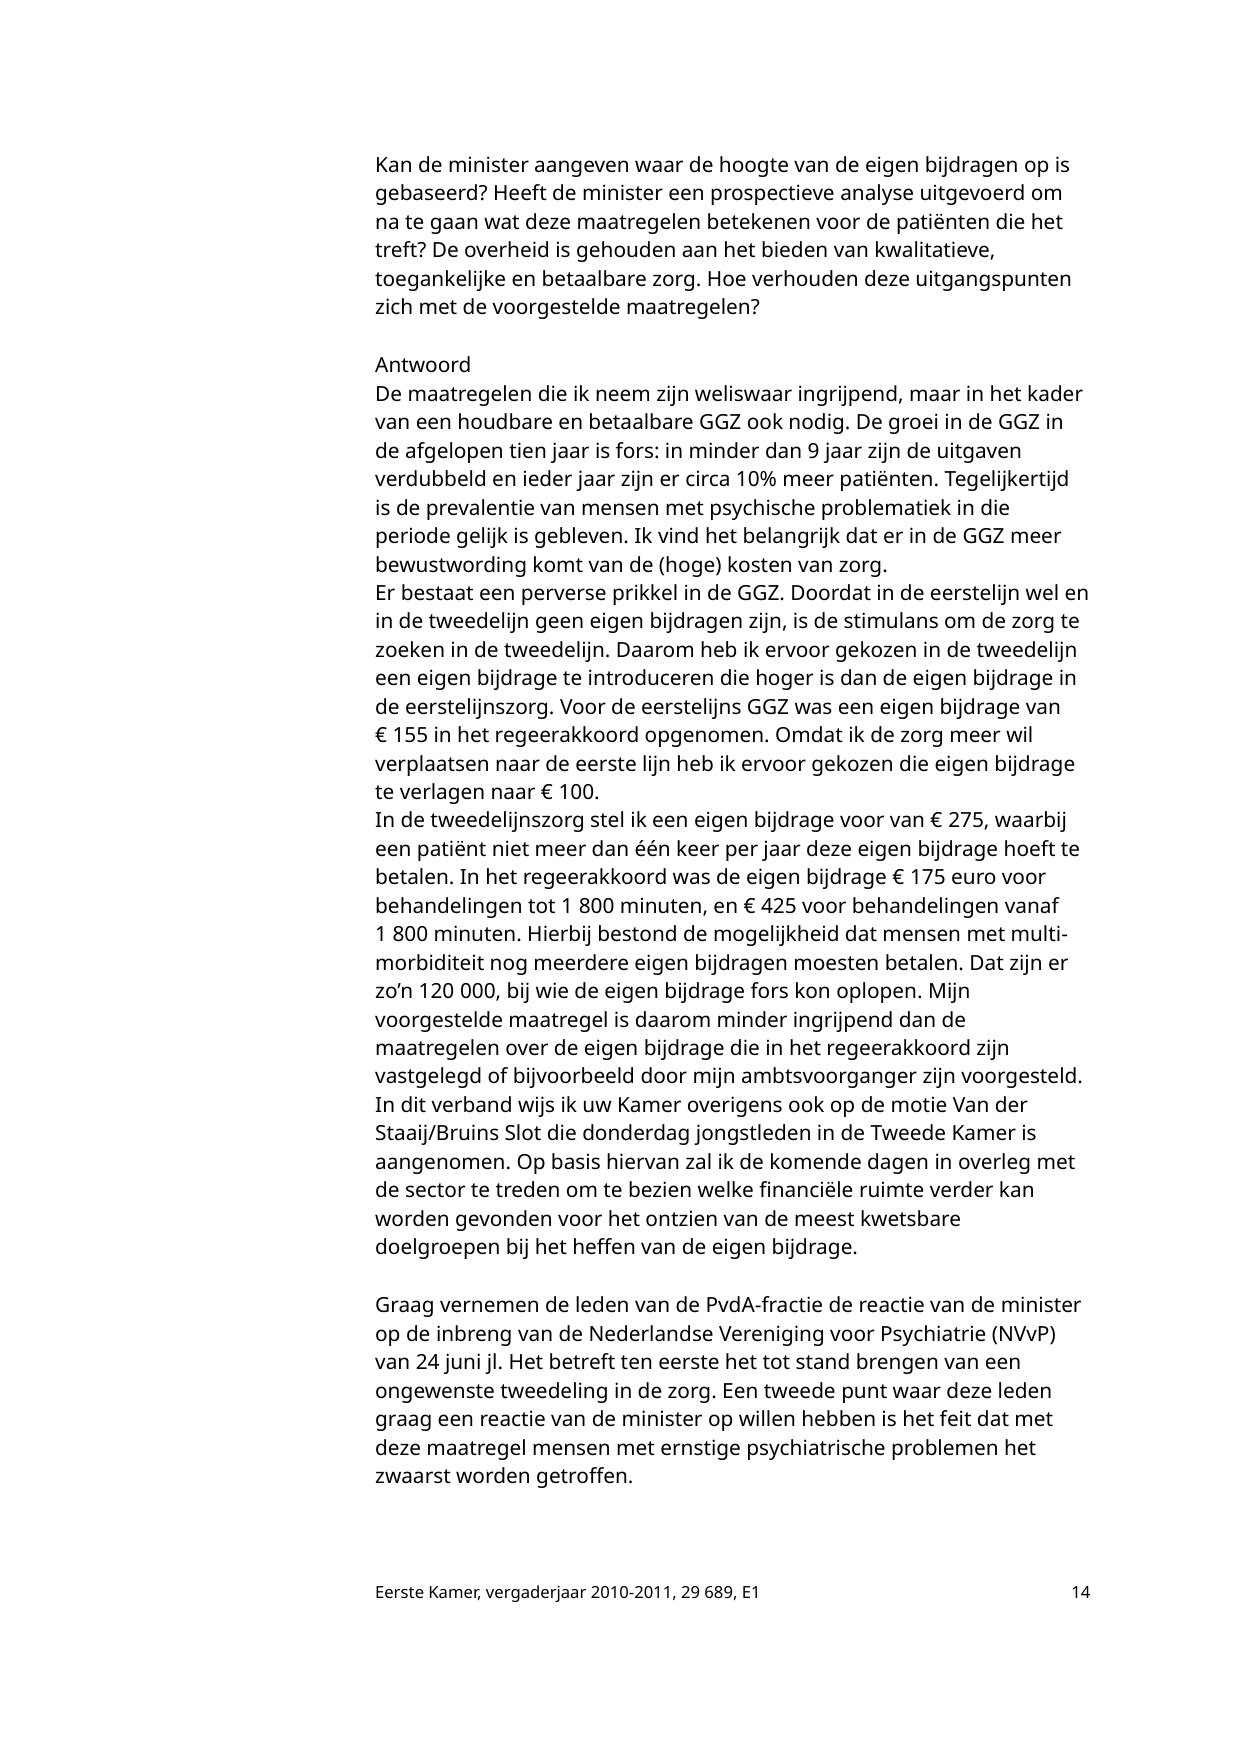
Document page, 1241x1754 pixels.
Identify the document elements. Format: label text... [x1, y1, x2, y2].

text Antwoord [375, 351, 1090, 379]
text Kan de minister aangeven waar de hoogte van de eigen bijdragen op is gebaseerd? Heeft de minister een prospectieve analyse uitgevoerd om na te gaan wat deze maatregelen betekenen voor de patiënten die het treft? De overheid is gehouden aan het bieden van kwalitatieve, toegankelijke en betaalbare zorg. Hoe verhouden deze uitgangspunten zich met de voorgestelde maatregelen? [375, 150, 1090, 321]
text De maatregelen die ik neem zijn weliswaar ingrijpend, maar in het kader van een houdbare en betaalbare GGZ ook nodig. De groei in de GGZ in de afgelopen tien jaar is fors: in minder dan 9 jaar zijn de uitgaven verdubbeld en ieder jaar zijn er circa 10% meer patiënten. Tegelijkertijd is de prevalentie van mensen met psychische problematiek in die periode gelijk is gebleven. Ik vind het belangrijk dat er in de GGZ meer bewustwording komt van de (hoge) kosten van zorg. [375, 379, 1090, 578]
text In de tweedelijnszorg stel ik een eigen bijdrage voor van € 275, waarbij een patiënt niet meer dan één keer per jaar deze eigen bijdrage hoeft te betalen. In het regeerakkoord was de eigen bijdrage € 175 euro voor behandelingen tot 1 800 minuten, en € 425 voor behandelingen vanaf 1 800 minuten. Hierbij bestond de mogelijkheid dat mensen met multi-morbiditeit nog meerdere eigen bijdragen moesten betalen. Dat zijn er zo’n 120 000, bij wie de eigen bijdrage fors kon oplopen. Mijn voorgestelde maatregel is daarom minder ingrijpend dan de maatregelen over de eigen bijdrage die in het regeerakkoord zijn vastgelegd of bijvoorbeeld door mijn ambtsvoorganger zijn voorgesteld. In dit verband wijs ik uw Kamer overigens ook op de motie Van der Staaij/Bruins Slot die donderdag jongstleden in de Tweede Kamer is aangenomen. Op basis hiervan zal ik de komende dagen in overleg met de sector te treden om te bezien welke financiële ruimte verder kan worden gevonden voor het ontzien van de meest kwetsbare doelgroepen bij het heffen van de eigen bijdrage. [375, 806, 1090, 1261]
text Er bestaat een perverse prikkel in de GGZ. Doordat in de eerstelijn wel en in de tweedelijn geen eigen bijdragen zijn, is de stimulans om de zorg te zoeken in de tweedelijn. Daarom heb ik ervoor gekozen in de tweedelijn een eigen bijdrage te introduceren die hoger is dan de eigen bijdrage in de eerstelijnszorg. Voor de eerstelijns GGZ was een eigen bijdrage van € 155 in het regeerakkoord opgenomen. Omdat ik de zorg meer wil verplaatsen naar de eerste lijn heb ik ervoor gekozen die eigen bijdrage te verlagen naar € 100. [375, 578, 1090, 806]
text Graag vernemen de leden van de PvdA-fractie de reactie van de minister op de inbreng van de Nederlandse Vereniging voor Psychiatrie (NVvP) van 24 juni jl. Het betreft ten eerste het tot stand brengen van een ongewenste tweedeling in de zorg. Een tweede punt waar deze leden graag een reactie van de minister op willen hebben is het feit dat met deze maatregel mensen met ernstige psychiatrische problemen het zwaarst worden getroffen. [375, 1291, 1090, 1490]
